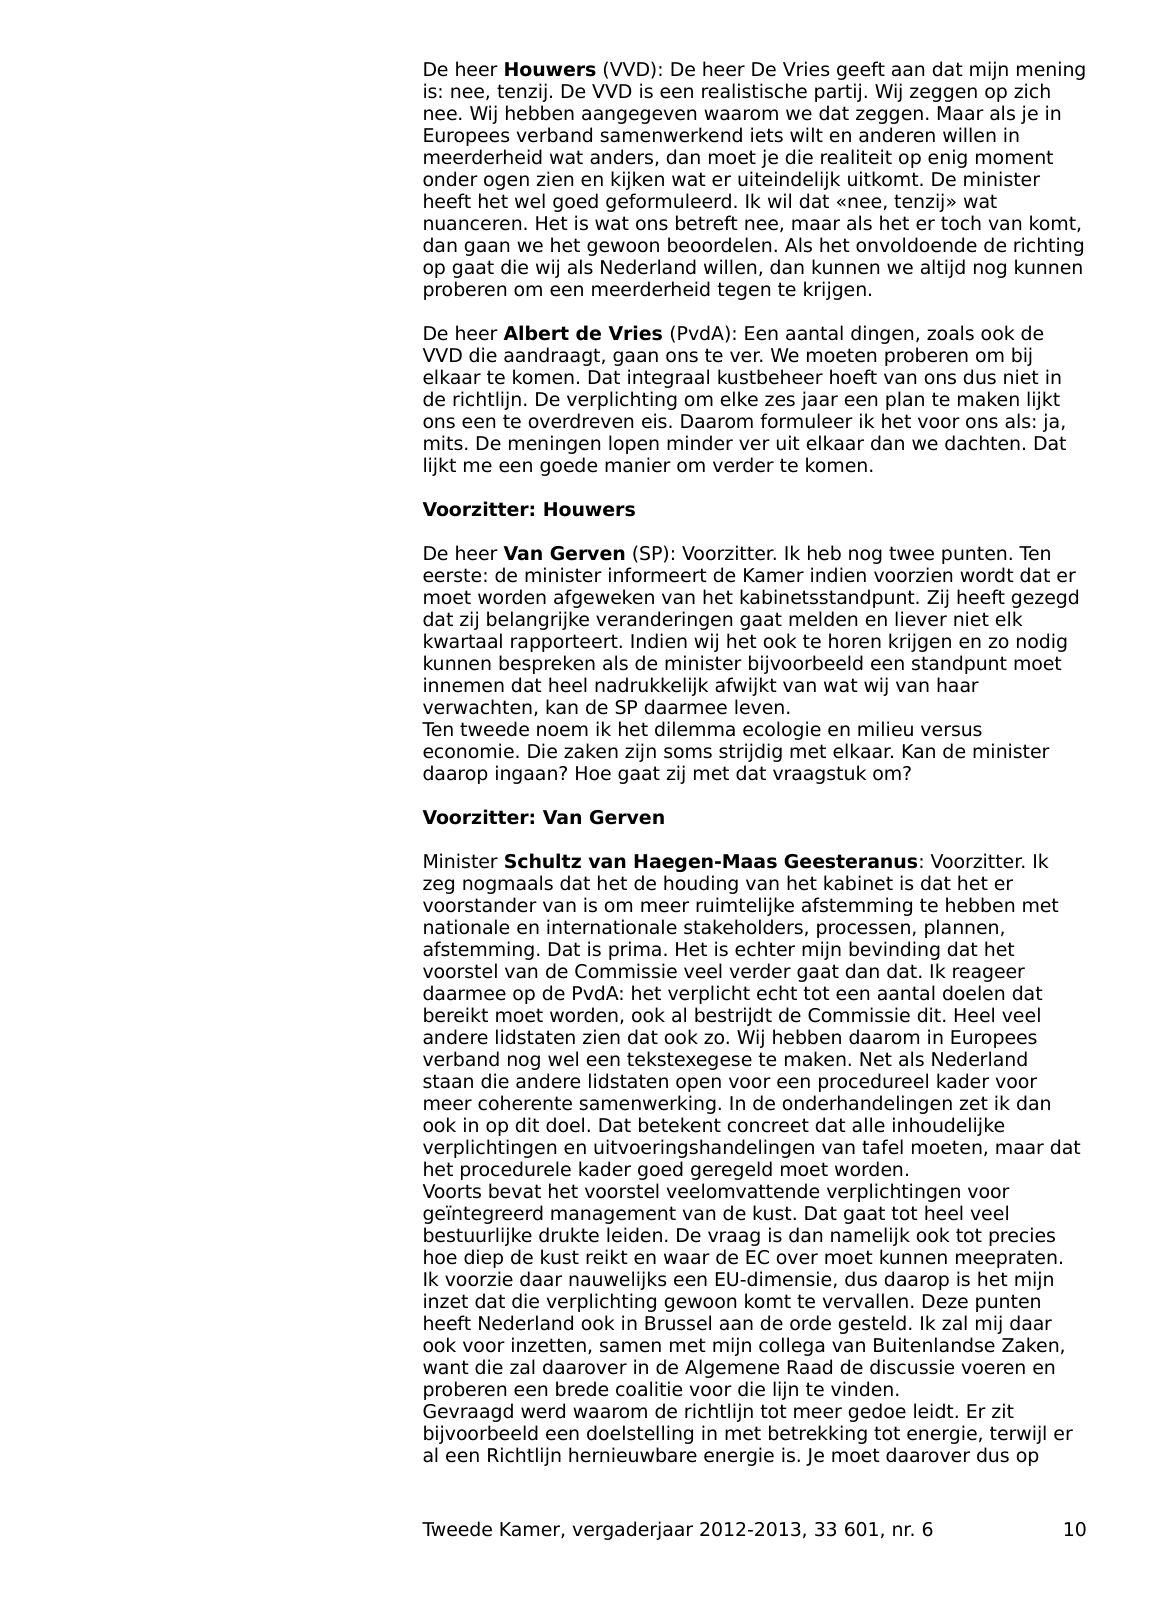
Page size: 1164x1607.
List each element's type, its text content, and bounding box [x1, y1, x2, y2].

subtitle Voorzitter: Van Gerven [422, 807, 1087, 829]
text De heer Van Gerven (SP): Voorzitter. Ik heb nog twee punten. Ten eerste: de minister informeert de Kamer indien voorzien wordt dat er moet worden afgeweken van het kabinetsstandpunt. Zij heeft gezegd dat zij belangrijke veranderingen gaat melden en liever niet elk kwartaal rapporteert. Indien wij het ook te horen krijgen en zo nodig kunnen bespreken als de minister bijvoorbeeld een standpunt moet innemen dat heel nadrukkelijk afwijkt van wat wij van haar verwachten, kan de SP daarmee leven. [422, 543, 1087, 719]
text De heer Houwers (VVD): De heer De Vries geeft aan dat mijn mening is: nee, tenzij. De VVD is een realistische partij. Wij zeggen op zich nee. Wij hebben aangegeven waarom we dat zeggen. Maar als je in Europees verband samenwerkend iets wilt en anderen willen in meerderheid wat anders, dan moet je die realiteit op enig moment onder ogen zien en kijken wat er uiteindelijk uitkomt. De minister heeft het wel goed geformuleerd. Ik wil dat «nee, tenzij» wat nuanceren. Het is wat ons betreft nee, maar als het er toch van komt, dan gaan we het gewoon beoordelen. Als het onvoldoende de richting op gaat die wij als Nederland willen, dan kunnen we altijd nog kunnen proberen om een meerderheid tegen te krijgen. [422, 59, 1087, 301]
text Minister Schultz van Haegen-Maas Geesteranus: Voorzitter. Ik zeg nogmaals dat het de houding van het kabinet is dat het er voorstander van is om meer ruimtelijke afstemming te hebben met nationale en internationale stakeholders, processen, plannen, afstemming. Dat is prima. Het is echter mijn bevinding dat het voorstel van de Commissie veel verder gaat dan dat. Ik reageer daarmee op de PvdA: het verplicht echt tot een aantal doelen dat bereikt moet worden, ook al bestrijdt de Commissie dit. Heel veel andere lidstaten zien dat ook zo. Wij hebben daarom in Europees verband nog wel een tekstexegese te maken. Net als Nederland staan die andere lidstaten open voor een procedureel kader voor meer coherente samenwerking. In de onderhandelingen zet ik dan ook in op dit doel. Dat betekent concreet dat alle inhoudelijke verplichtingen en uitvoeringshandelingen van tafel moeten, maar dat het procedurele kader goed geregeld moet worden. [422, 851, 1087, 1181]
text De heer Albert de Vries (PvdA): Een aantal dingen, zoals ook de VVD die aandraagt, gaan ons te ver. We moeten proberen om bij elkaar te komen. Dat integraal kustbeheer hoeft van ons dus niet in de richtlijn. De verplichting om elke zes jaar een plan te maken lijkt ons een te overdreven eis. Daarom formuleer ik het voor ons als: ja, mits. De meningen lopen minder ver uit elkaar dan we dachten. Dat lijkt me een goede manier om verder te komen. [422, 323, 1087, 477]
subtitle Voorzitter: Houwers [422, 499, 1087, 521]
text Gevraagd werd waarom de richtlijn tot meer gedoe leidt. Er zit bijvoorbeeld een doelstelling in met betrekking tot energie, terwijl er al een Richtlijn hernieuwbare energie is. Je moet daarover dus op [422, 1401, 1087, 1467]
text Ten tweede noem ik het dilemma ecologie en milieu versus economie. Die zaken zijn soms strijdig met elkaar. Kan de minister daarop ingaan? Hoe gaat zij met dat vraagstuk om? [422, 719, 1087, 785]
text Voorts bevat het voorstel veelomvattende verplichtingen voor geïntegreerd management van de kust. Dat gaat tot heel veel bestuurlijke drukte leiden. De vraag is dan namelijk ook tot precies hoe diep de kust reikt en waar de EC over moet kunnen meepraten. Ik voorzie daar nauwelijks een EU-dimensie, dus daarop is het mijn inzet dat die verplichting gewoon komt te vervallen. Deze punten heeft Nederland ook in Brussel aan de orde gesteld. Ik zal mij daar ook voor inzetten, samen met mijn collega van Buitenlandse Zaken, want die zal daarover in de Algemene Raad de discussie voeren en proberen een brede coalitie voor die lijn te vinden. [422, 1181, 1087, 1401]
